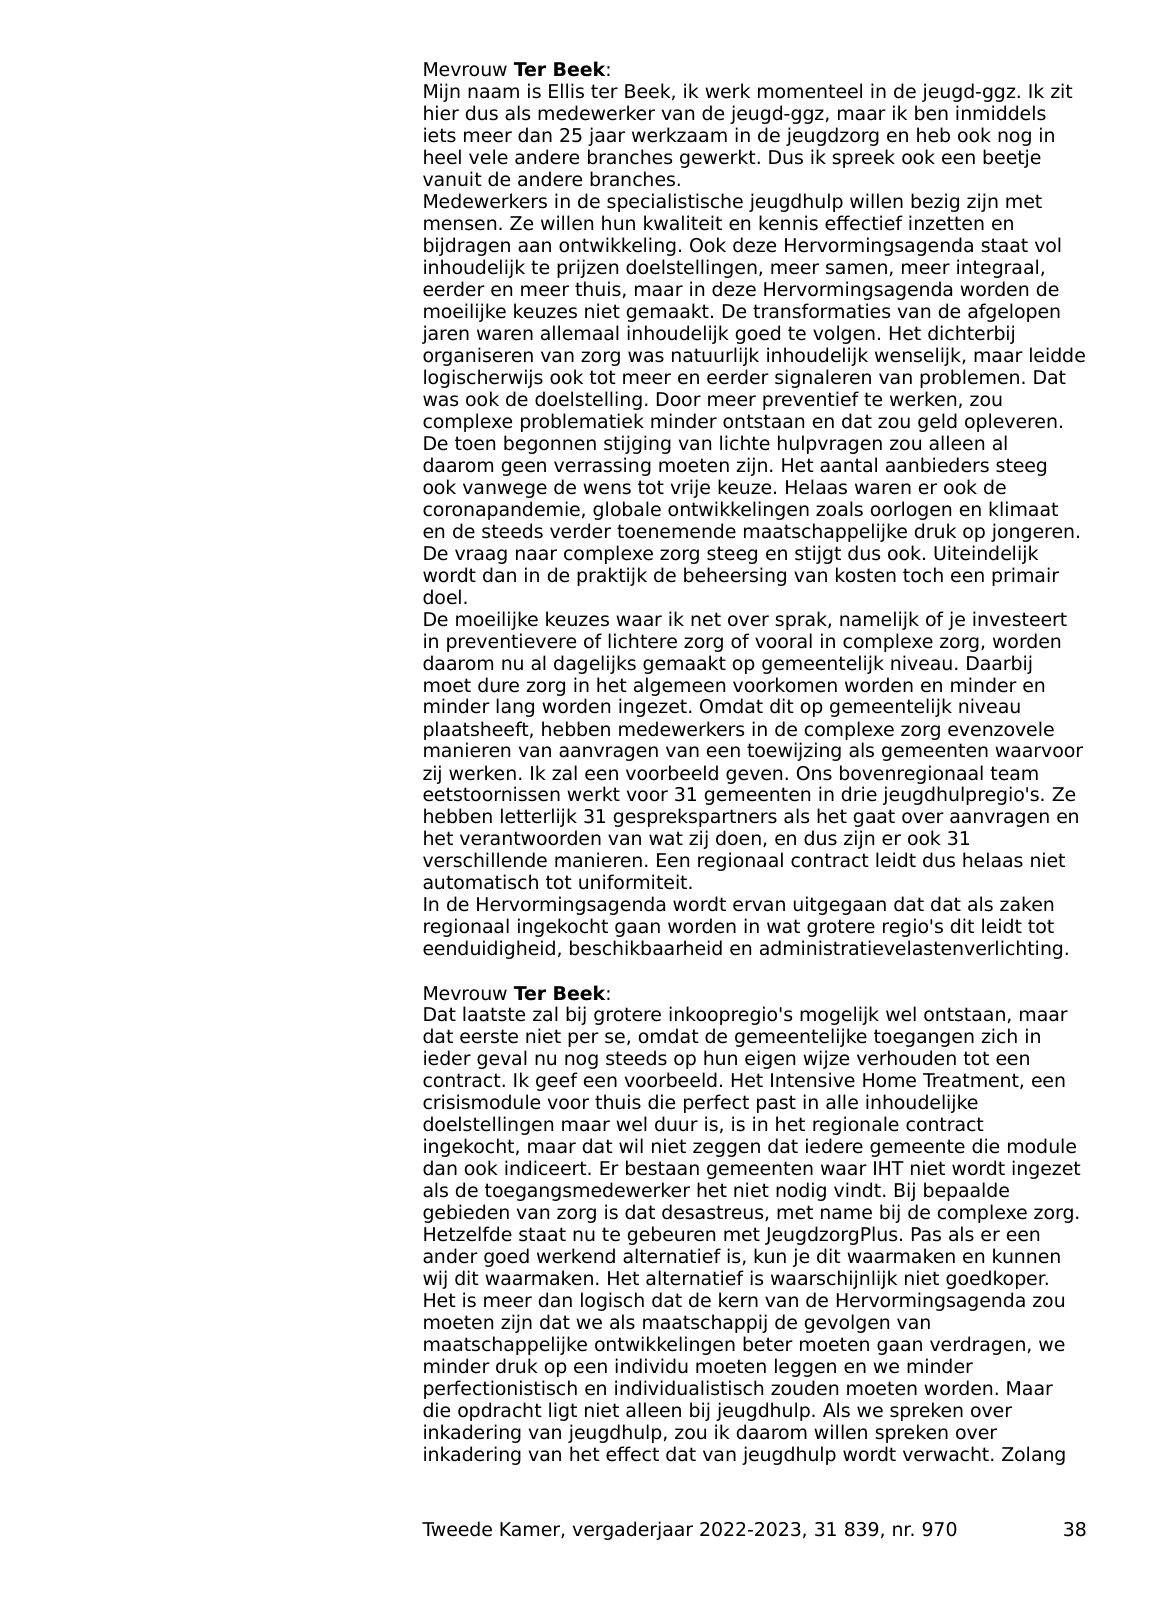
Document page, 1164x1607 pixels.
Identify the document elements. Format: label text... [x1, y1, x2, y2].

text Dat laatste zal bij grotere inkoopregio's mogelijk wel ontstaan, maar dat eerste niet per se, omdat de gemeentelijke toegangen zich in ieder geval nu nog steeds op hun eigen wijze verhouden tot een contract. Ik geef een voorbeeld. Het Intensive Home Treatment, een crisismodule voor thuis die perfect past in alle inhoudelijke doelstellingen maar wel duur is, is in het regionale contract ingekocht, maar dat wil niet zeggen dat iedere gemeente die module dan ook indiceert. Er bestaan gemeenten waar IHT niet wordt ingezet als de toegangsmedewerker het niet nodig vindt. Bij bepaalde gebieden van zorg is dat desastreus, met name bij de complexe zorg. Hetzelfde staat nu te gebeuren met JeugdzorgPlus. Pas als er een ander goed werkend alternatief is, kun je dit waarmaken en kunnen wij dit waarmaken. Het alternatief is waarschijnlijk niet goedkoper. [422, 1004, 1087, 1290]
text In de Hervormingsagenda wordt ervan uitgegaan dat dat als zaken regionaal ingekocht gaan worden in wat grotere regio's dit leidt tot eenduidigheid, beschikbaarheid en administratievelastenverlichting. [422, 894, 1087, 960]
text Mevrouw Ter Beek: [422, 59, 1087, 81]
text Het is meer dan logisch dat de kern van de Hervormingsagenda zou moeten zijn dat we als maatschappij de gevolgen van maatschappelijke ontwikkelingen beter moeten gaan verdragen, we minder druk op een individu moeten leggen en we minder perfectionistisch en individualistisch zouden moeten worden. Maar die opdracht ligt niet alleen bij jeugdhulp. Als we spreken over inkadering van jeugdhulp, zou ik daarom willen spreken over inkadering van het effect dat van jeugdhulp wordt verwacht. Zolang [422, 1290, 1087, 1466]
text Medewerkers in de specialistische jeugdhulp willen bezig zijn met mensen. Ze willen hun kwaliteit en kennis effectief inzetten en bijdragen aan ontwikkeling. Ook deze Hervormingsagenda staat vol inhoudelijk te prijzen doelstellingen, meer samen, meer integraal, eerder en meer thuis, maar in deze Hervormingsagenda worden de moeilijke keuzes niet gemaakt. De transformaties van de afgelopen jaren waren allemaal inhoudelijk goed te volgen. Het dichterbij organiseren van zorg was natuurlijk inhoudelijk wenselijk, maar leidde logischerwijs ook tot meer en eerder signaleren van problemen. Dat was ook de doelstelling. Door meer preventief te werken, zou complexe problematiek minder ontstaan en dat zou geld opleveren. De toen begonnen stijging van lichte hulpvragen zou alleen al daarom geen verrassing moeten zijn. Het aantal aanbieders steeg ook vanwege de wens tot vrije keuze. Helaas waren er ook de coronapandemie, globale ontwikkelingen zoals oorlogen en klimaat en de steeds verder toenemende maatschappelijke druk op jongeren. De vraag naar complexe zorg steeg en stijgt dus ook. Uiteindelijk wordt dan in de praktijk de beheersing van kosten toch een primair doel. [422, 191, 1087, 608]
text Mijn naam is Ellis ter Beek, ik werk momenteel in de jeugd-ggz. Ik zit hier dus als medewerker van de jeugd-ggz, maar ik ben inmiddels iets meer dan 25 jaar werkzaam in de jeugdzorg en heb ook nog in heel vele andere branches gewerkt. Dus ik spreek ook een beetje vanuit de andere branches. [422, 81, 1087, 191]
text Mevrouw Ter Beek: [422, 982, 1087, 1004]
text De moeilijke keuzes waar ik net over sprak, namelijk of je investeert in preventievere of lichtere zorg of vooral in complexe zorg, worden daarom nu al dagelijks gemaakt op gemeentelijk niveau. Daarbij moet dure zorg in het algemeen voorkomen worden en minder en minder lang worden ingezet. Omdat dit op gemeentelijk niveau plaatsheeft, hebben medewerkers in de complexe zorg evenzovele manieren van aanvragen van een toewijzing als gemeenten waarvoor zij werken. Ik zal een voorbeeld geven. Ons bovenregionaal team eetstoornissen werkt voor 31 gemeenten in drie jeugdhulpregio's. Ze hebben letterlijk 31 gesprekspartners als het gaat over aanvragen en het verantwoorden van wat zij doen, en dus zijn er ook 31 verschillende manieren. Een regionaal contract leidt dus helaas niet automatisch tot uniformiteit. [422, 608, 1087, 894]
